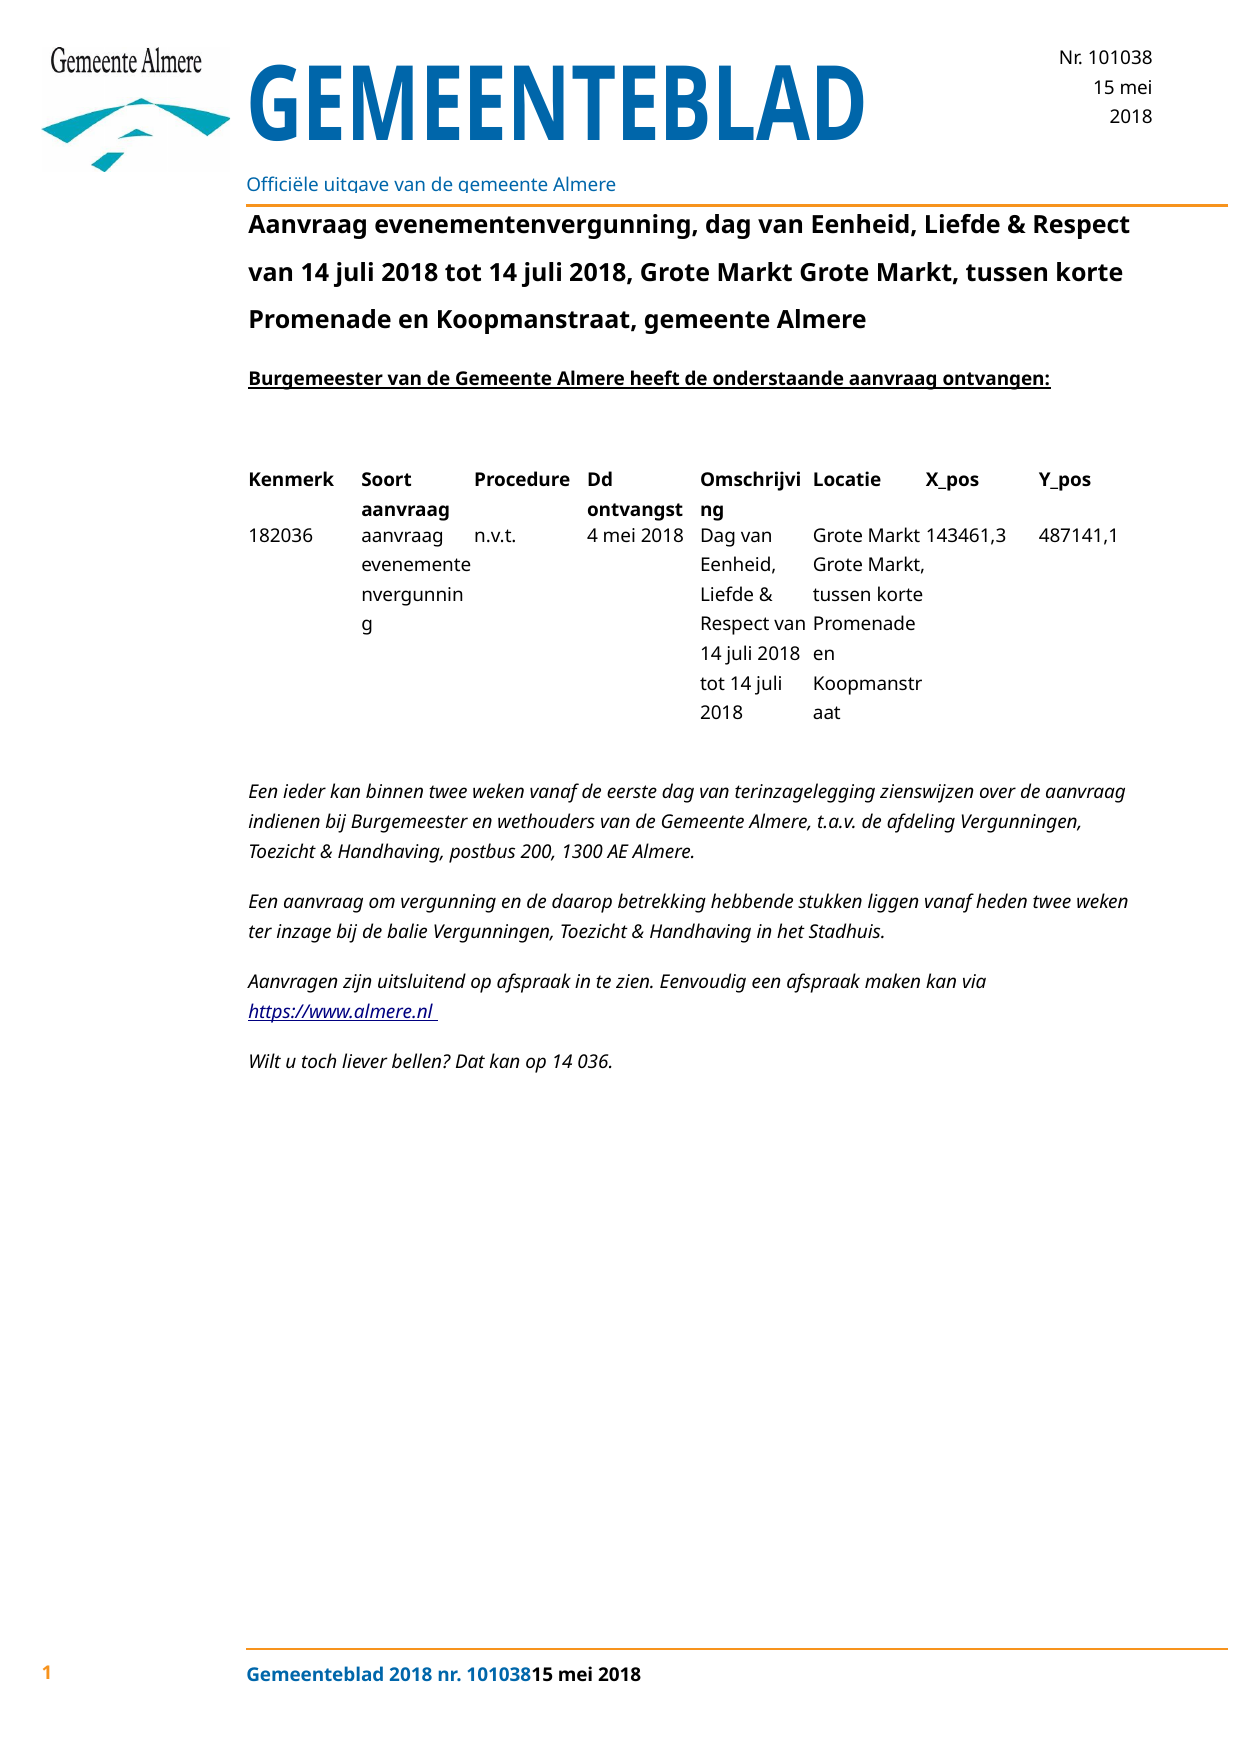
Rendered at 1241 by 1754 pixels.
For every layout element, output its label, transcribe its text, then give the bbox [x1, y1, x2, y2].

table_header Omschrijving [700, 466, 813, 522]
table_cell 487141,1 [1039, 522, 1152, 725]
text Een aanvraag om vergunning en de daarop betrekking hebbende stukken liggen vanaf heden twee weken ter inzage bij de balie Vergunningen, Toezicht & Handhaving in het Stadhuis. [248, 888, 1152, 943]
table_cell aanvraag evenementenvergunning [361, 522, 474, 725]
table_header X_pos [926, 466, 1038, 522]
text Aanvragen zijn uitsluitend op afspraak in te zien. Eenvoudig een afspraak maken kan via https://www.almere.nl [248, 968, 1152, 1023]
table_cell 182036 [248, 522, 361, 725]
text Wilt u toch liever bellen? Dat kan op 14 036. [248, 1048, 1152, 1074]
table_cell 4 mei 2018 [587, 522, 700, 725]
table_header Procedure [474, 466, 587, 522]
table_cell 143461,3 [926, 522, 1038, 725]
table_header Y_pos [1039, 466, 1152, 522]
table_header Dd ontvangst [587, 466, 700, 522]
text Aanvraag evenementenvergunning, dag van Eenheid, Liefde & Respect van 14 juli 2018 tot 14 juli 2018, Grote Markt Grote Markt, tussen korte Promenade en Koopmanstraat, gemeente Almere [248, 207, 1152, 336]
table_header Kenmerk [248, 466, 361, 522]
table_header Soort aanvraag [361, 466, 474, 522]
table_cell n.v.t. [474, 522, 587, 725]
text Burgemeester van de Gemeente Almere heeft de onderstaande aanvraag ontvangen: [248, 366, 1152, 391]
table_cell Dag van Eenheid, Liefde & Respect van 14 juli 2018 tot 14 juli 2018 [700, 522, 813, 725]
table_header Locatie [813, 466, 926, 522]
text Een ieder kan binnen twee weken vanaf de eerste dag van terinzagelegging zienswijzen over de aanvraag indienen bij Burgemeester en wethouders van de Gemeente Almere, t.a.v. de afdeling Vergunningen, Toezicht & Handhaving, postbus 200, 1300 AE Almere. [248, 779, 1152, 863]
table_cell Grote Markt Grote Markt, tussen korte Promenade en Koopmanstraat [813, 522, 926, 725]
picture [41, 47, 231, 172]
